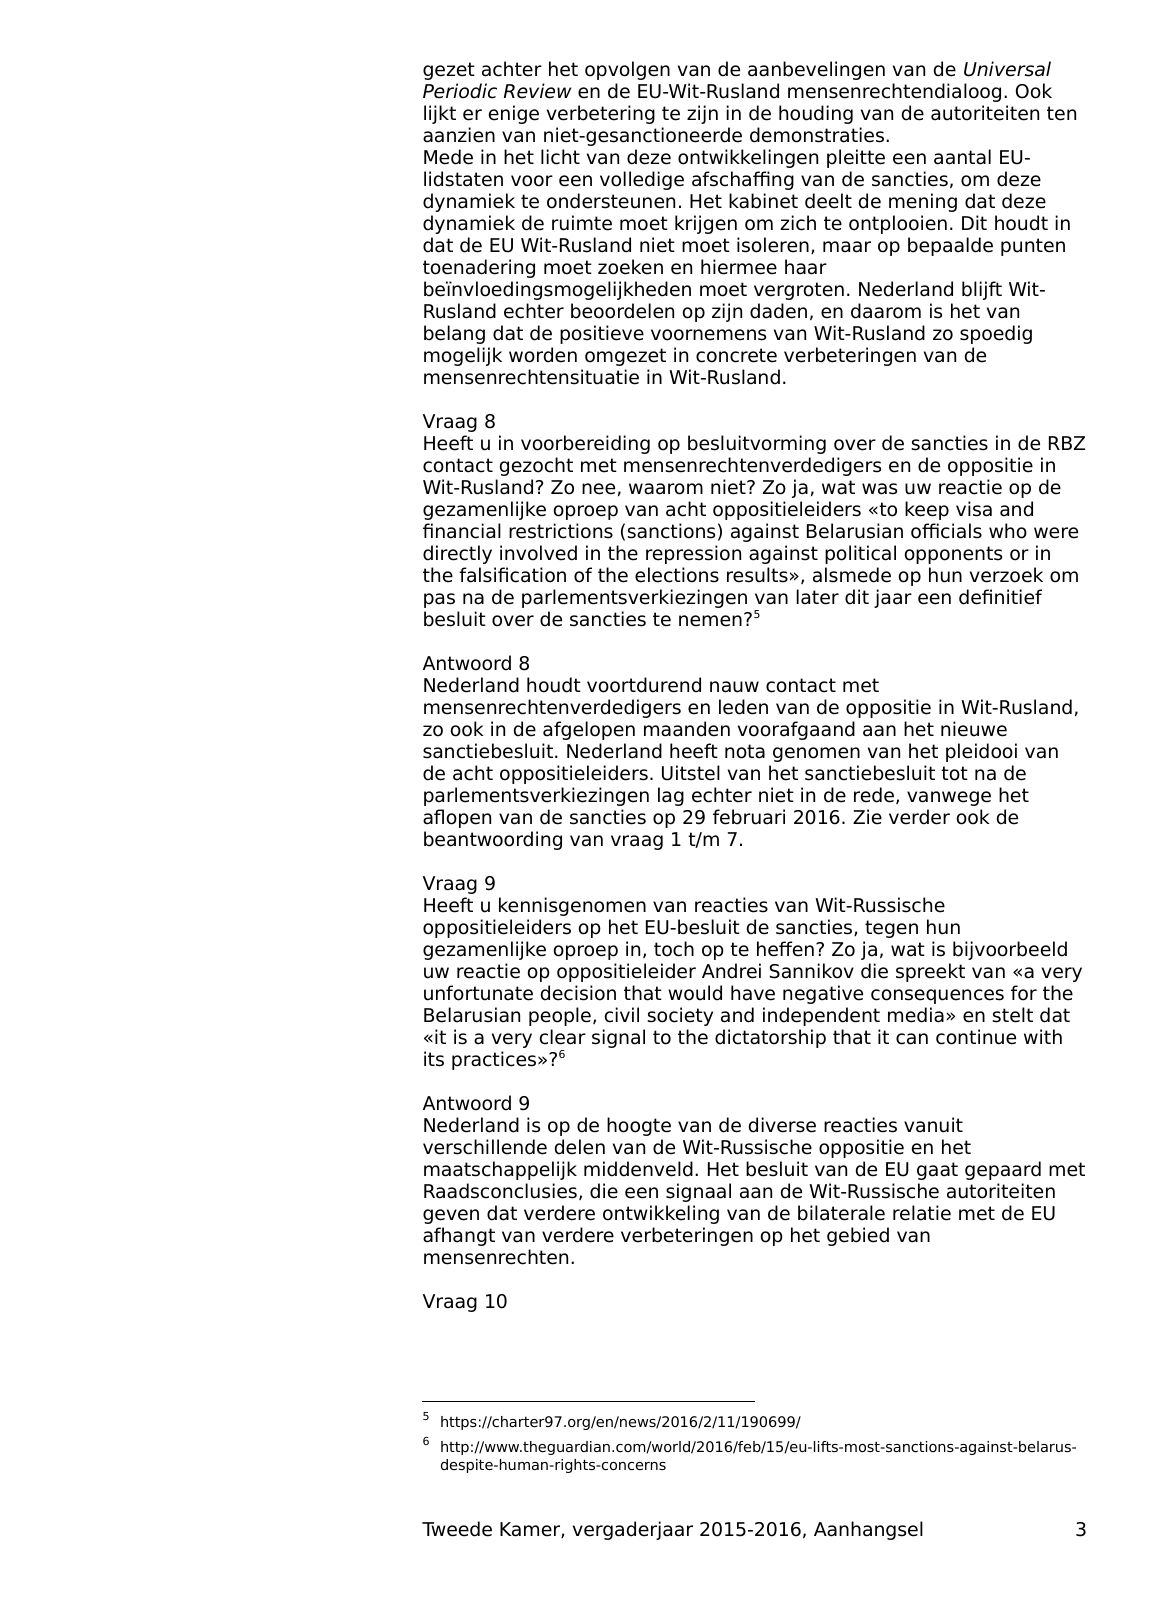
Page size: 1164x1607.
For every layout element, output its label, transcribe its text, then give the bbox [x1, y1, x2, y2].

text Heeft u in voorbereiding op besluitvorming over de sancties in de RBZ contact gezocht met mensenrechtenverdedigers en de oppositie in Wit-Rusland? Zo nee, waarom niet? Zo ja, wat was uw reactie op de gezamenlijke oproep van acht oppositieleiders «to keep visa and financial restrictions (sanctions) against Belarusian officials who were directly involved in the repression against political opponents or in the falsification of the elections results», alsmede op hun verzoek om pas na de parlementsverkiezingen van later dit jaar een definitief besluit over de sancties te nemen? [422, 433, 1087, 631]
text Nederland houdt voortdurend nauw contact met mensenrechtenverdedigers en leden van de oppositie in Wit-Rusland, zo ook in de afgelopen maanden voorafgaand aan het nieuwe sanctiebesluit. Nederland heeft nota genomen van het pleidooi van de acht oppositieleiders. Uitstel van het sanctiebesluit tot na de parlementsverkiezingen lag echter niet in de rede, vanwege het aflopen van de sancties op 29 februari 2016. Zie verder ook de beantwoording van vraag 1 t/m 7. [422, 675, 1087, 851]
text Vraag 9 [422, 873, 1087, 895]
text Heeft u kennisgenomen van reacties van Wit-Russische oppositieleiders op het EU-besluit de sancties, tegen hun gezamenlijke oproep in, toch op te heffen? Zo ja, wat is bijvoorbeeld uw reactie op oppositieleider Andrei Sannikov die spreekt van «a very unfortunate decision that would have negative consequences for the Belarusian people, civil society and independent media» en stelt dat «it is a very clear signal to the dictatorship that it can continue with its practices»? [422, 895, 1087, 1071]
text gezet achter het opvolgen van de aanbevelingen van de Universal Periodic Review en de EU-Wit-Rusland mensenrechtendialoog. Ook lijkt er enige verbetering te zijn in de houding van de autoriteiten ten aanzien van niet-gesanctioneerde demonstraties. [422, 59, 1087, 147]
text Antwoord 9 [422, 1093, 1087, 1115]
text http://www.theguardian.com/world/2016/feb/15/eu-lifts-most-sanctions-against-belarus-despite-human-rights-concerns [422, 1435, 1087, 1474]
text Mede in het licht van deze ontwikkelingen pleitte een aantal EU-lidstaten voor een volledige afschaffing van de sancties, om deze dynamiek te ondersteunen. Het kabinet deelt de mening dat deze dynamiek de ruimte moet krijgen om zich te ontplooien. Dit houdt in dat de EU Wit-Rusland niet moet isoleren, maar op bepaalde punten toenadering moet zoeken en hiermee haar beïnvloedingsmogelijkheden moet vergroten. Nederland blijft Wit-Rusland echter beoordelen op zijn daden, en daarom is het van belang dat de positieve voornemens van Wit-Rusland zo spoedig mogelijk worden omgezet in concrete verbeteringen van de mensenrechtensituatie in Wit-Rusland. [422, 147, 1087, 389]
text Vraag 10 [422, 1291, 1087, 1313]
text Vraag 8 [422, 411, 1087, 433]
text https://charter97.org/en/news/2016/2/11/190699/ [422, 1410, 1087, 1432]
text Antwoord 8 [422, 653, 1087, 675]
text Nederland is op de hoogte van de diverse reacties vanuit verschillende delen van de Wit-Russische oppositie en het maatschappelijk middenveld. Het besluit van de EU gaat gepaard met Raadsconclusies, die een signaal aan de Wit-Russische autoriteiten geven dat verdere ontwikkeling van de bilaterale relatie met de EU afhangt van verdere verbeteringen op het gebied van mensenrechten. [422, 1115, 1087, 1269]
